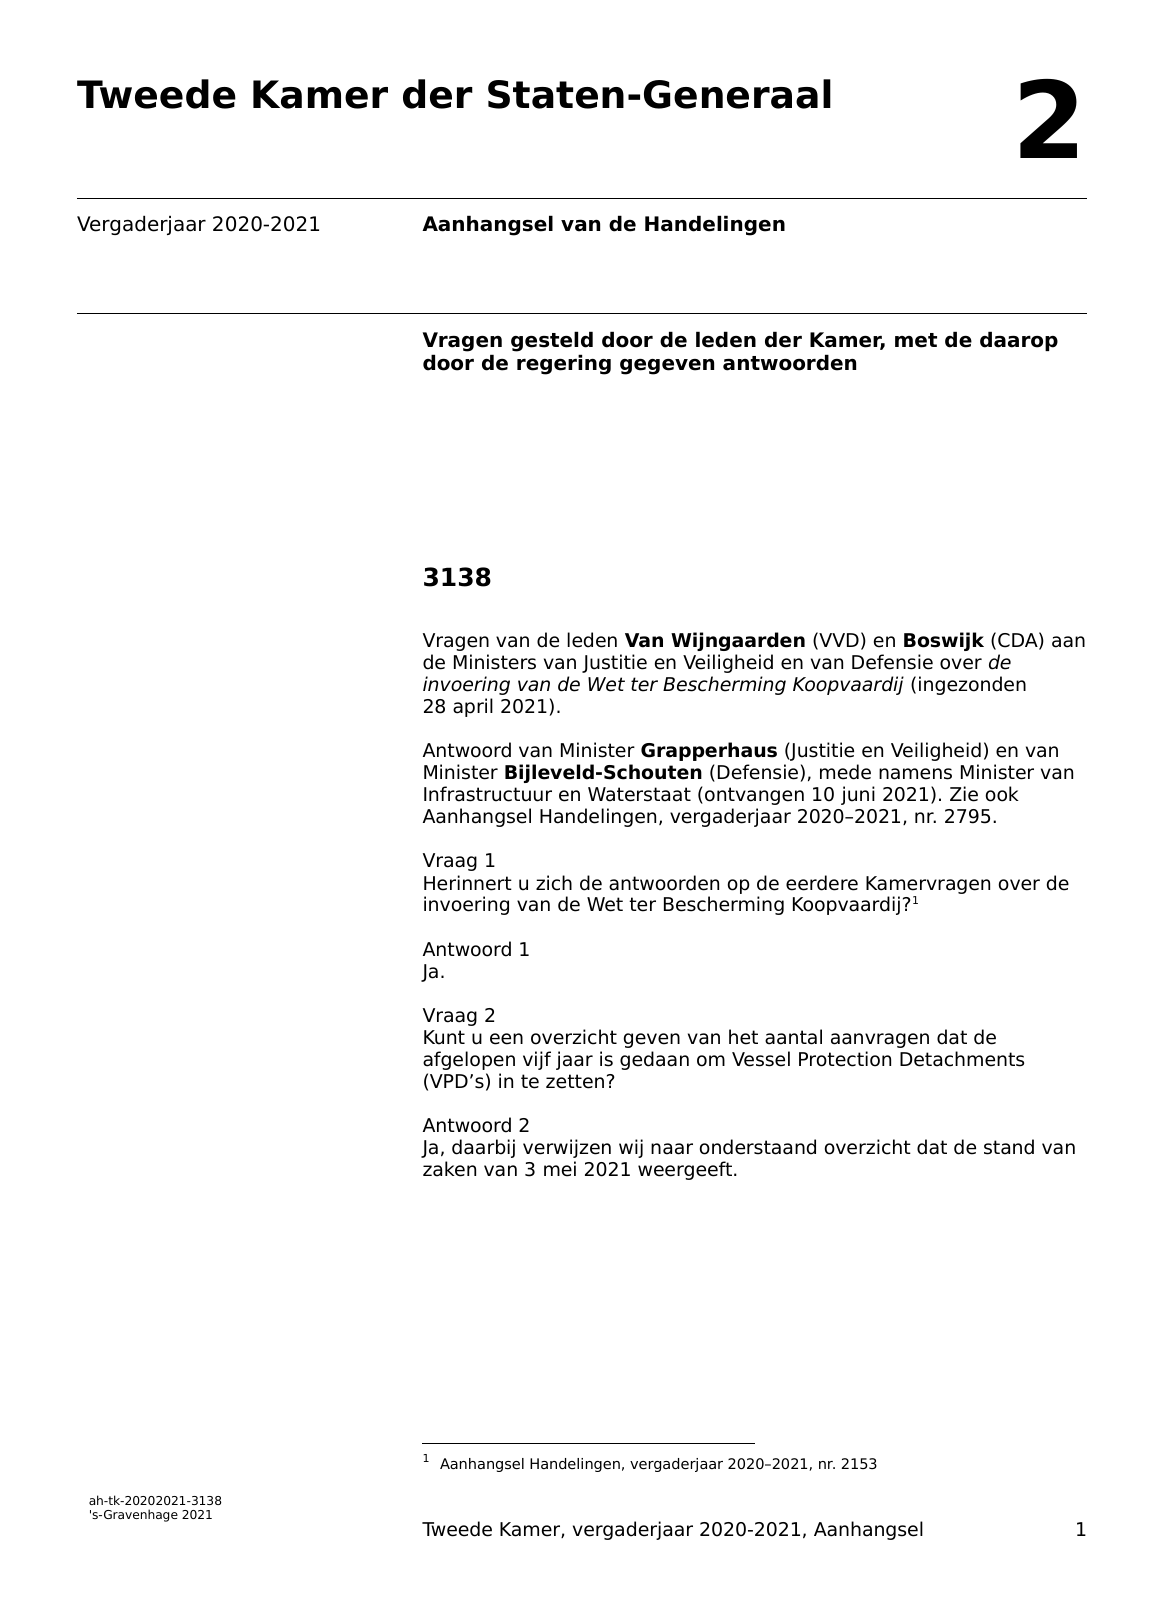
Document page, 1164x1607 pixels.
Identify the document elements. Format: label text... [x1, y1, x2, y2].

text Antwoord 1 [422, 938, 1087, 961]
table_cell Aanhangsel van de Handelingen [422, 199, 1087, 313]
text Vragen van de leden Van Wijngaarden (VVD) en Boswijk (CDA) aan de Ministers van Justitie en Veiligheid en van Defensie over de invoering van de Wet ter Bescherming Koopvaardij (ingezonden 28 april 2021). [422, 630, 1087, 718]
text Vraag 2 [422, 1005, 1087, 1027]
text Antwoord 2 [422, 1115, 1087, 1137]
text 's-Gravenhage 2021 [88, 1508, 323, 1522]
table_cell [77, 314, 422, 375]
text Ja, daarbij verwijzen wij naar onderstaand overzicht dat de stand van zaken van 3 mei 2021 weergeeft. [422, 1137, 1087, 1181]
text Ja. [422, 961, 1087, 982]
table_header 2 [886, 59, 1087, 198]
text 3138 [422, 563, 1087, 592]
text Kunt u een overzicht geven van het aantal aanvragen dat de afgelopen vijf jaar is gedaan om Vessel Protection Detachments (VPD’s) in te zetten? [422, 1027, 1087, 1093]
table_cell Vragen gesteld door de leden der Kamer, met de daarop door de regering gegeven antwoorden [422, 314, 1087, 375]
text ah-tk-20202021-3138 [88, 1494, 323, 1508]
text Herinnert u zich de antwoorden op de eerdere Kamervragen over de invoering van de Wet ter Bescherming Koopvaardij? [422, 872, 1087, 916]
text Aanhangsel Handelingen, vergaderjaar 2020–2021, nr. 2153 [422, 1452, 1087, 1474]
table_cell Vergaderjaar 2020-2021 [77, 199, 422, 313]
table_header Tweede Kamer der Staten-Generaal [77, 59, 886, 198]
text Antwoord van Minister Grapperhaus (Justitie en Veiligheid) en van Minister Bijleveld-Schouten (Defensie), mede namens Minister van Infrastructuur en Waterstaat (ontvangen 10 juni 2021). Zie ook Aanhangsel Handelingen, vergaderjaar 2020–2021, nr. 2795. [422, 740, 1087, 828]
text Vraag 1 [422, 850, 1087, 872]
